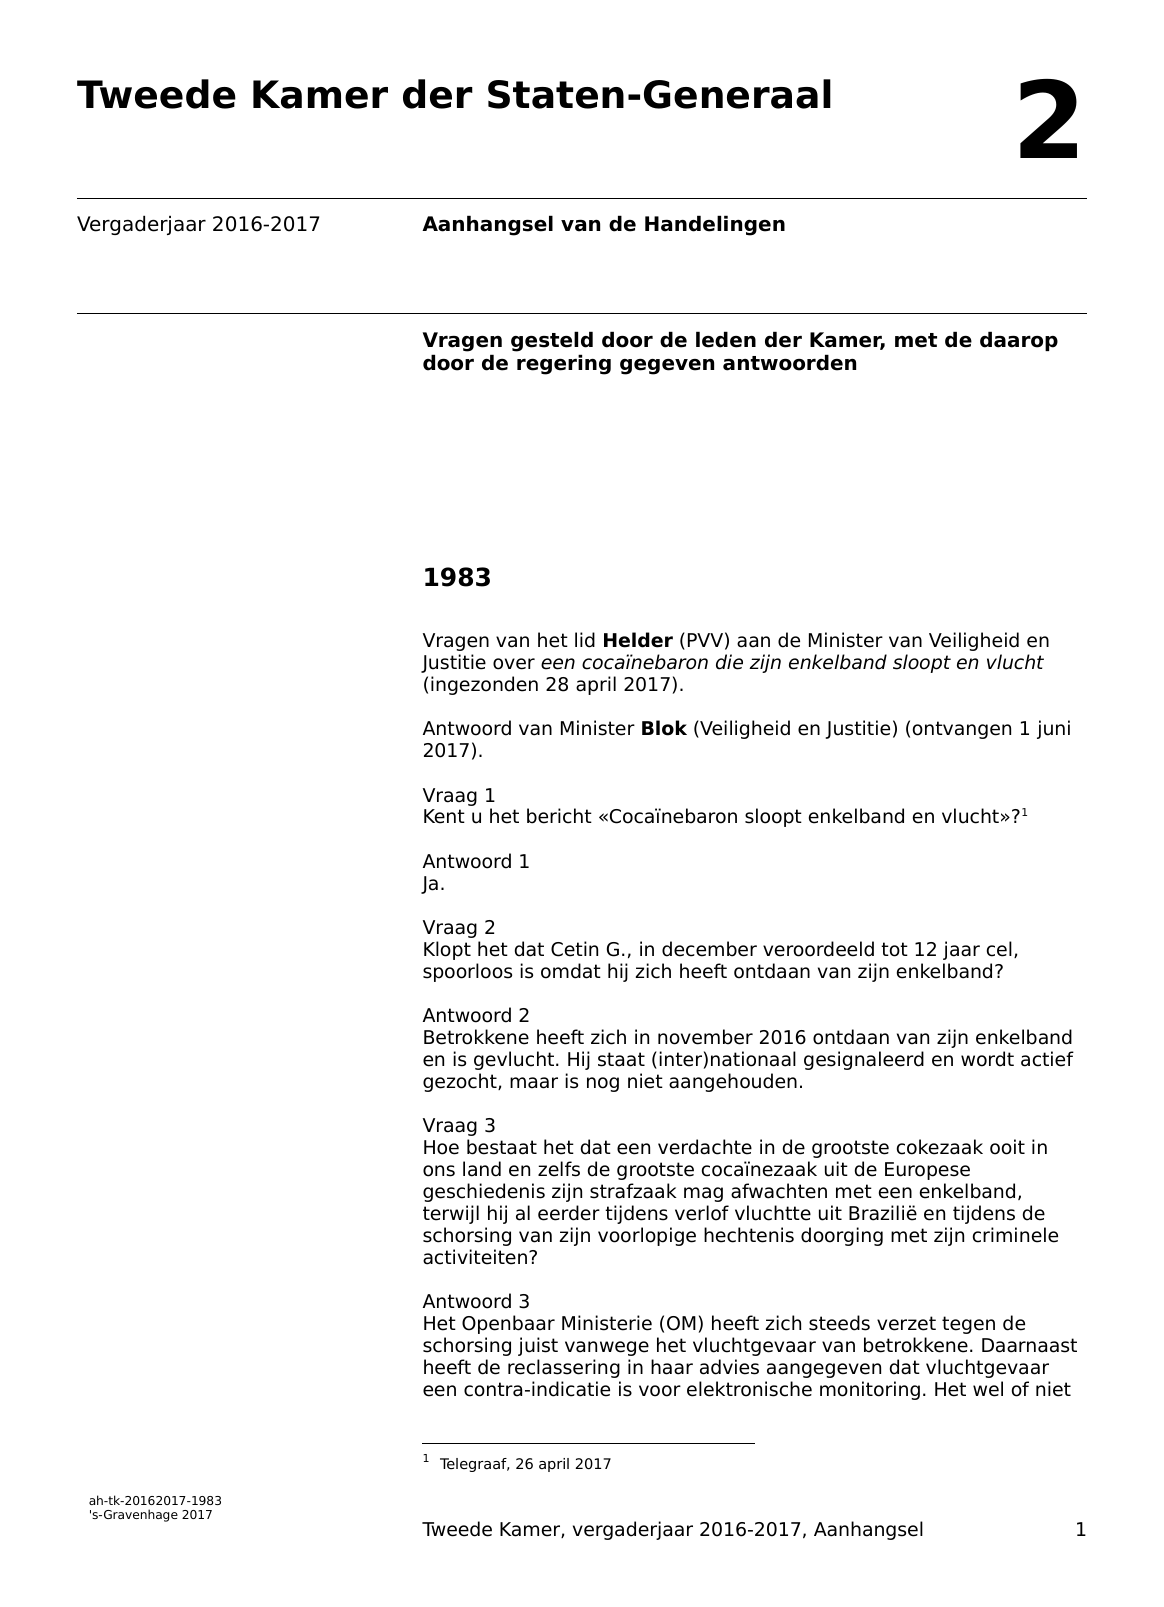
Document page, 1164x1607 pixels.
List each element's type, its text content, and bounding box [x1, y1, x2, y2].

table_cell Vragen gesteld door de leden der Kamer, met de daarop door de regering gegeven antwoorden [422, 314, 1087, 375]
text Antwoord 1 [422, 851, 1087, 873]
table_header 2 [886, 59, 1087, 198]
text Betrokkene heeft zich in november 2016 ontdaan van zijn enkelband en is gevlucht. Hij staat (inter)nationaal gesignaleerd en wordt actief gezocht, maar is nog niet aangehouden. [422, 1027, 1087, 1093]
text Antwoord 3 [422, 1291, 1087, 1313]
text Het Openbaar Ministerie (OM) heeft zich steeds verzet tegen de schorsing juist vanwege het vluchtgevaar van betrokkene. Daarnaast heeft de reclassering in haar advies aangegeven dat vluchtgevaar een contra-indicatie is voor elektronische monitoring. Het wel of niet [422, 1313, 1087, 1401]
text Kent u het bericht «Cocaïnebaron sloopt enkelband en vlucht»? [422, 806, 1087, 828]
text Antwoord van Minister Blok (Veiligheid en Justitie) (ontvangen 1 juni 2017). [422, 718, 1087, 762]
text Klopt het dat Cetin G., in december veroordeeld tot 12 jaar cel, spoorloos is omdat hij zich heeft ontdaan van zijn enkelband? [422, 939, 1087, 983]
table_cell Vergaderjaar 2016-2017 [77, 199, 422, 313]
table_cell Aanhangsel van de Handelingen [422, 199, 1087, 313]
text Vraag 2 [422, 917, 1087, 939]
text Ja. [422, 873, 1087, 894]
text Vragen van het lid Helder (PVV) aan de Minister van Veiligheid en Justitie over een cocaïnebaron die zijn enkelband sloopt en vlucht (ingezonden 28 april 2017). [422, 630, 1087, 696]
table_header Tweede Kamer der Staten-Generaal [77, 59, 886, 198]
text 's-Gravenhage 2017 [88, 1508, 323, 1522]
table_cell [77, 314, 422, 375]
text Hoe bestaat het dat een verdachte in de grootste cokezaak ooit in ons land en zelfs de grootste cocaïnezaak uit de Europese geschiedenis zijn strafzaak mag afwachten met een enkelband, terwijl hij al eerder tijdens verlof vluchtte uit Brazilië en tijdens de schorsing van zijn voorlopige hechtenis doorging met zijn criminele activiteiten? [422, 1137, 1087, 1269]
text 1983 [422, 563, 1087, 592]
text Vraag 3 [422, 1115, 1087, 1137]
text ah-tk-20162017-1983 [88, 1494, 323, 1508]
text Antwoord 2 [422, 1005, 1087, 1027]
text Telegraaf, 26 april 2017 [422, 1452, 1087, 1474]
text Vraag 1 [422, 784, 1087, 806]
